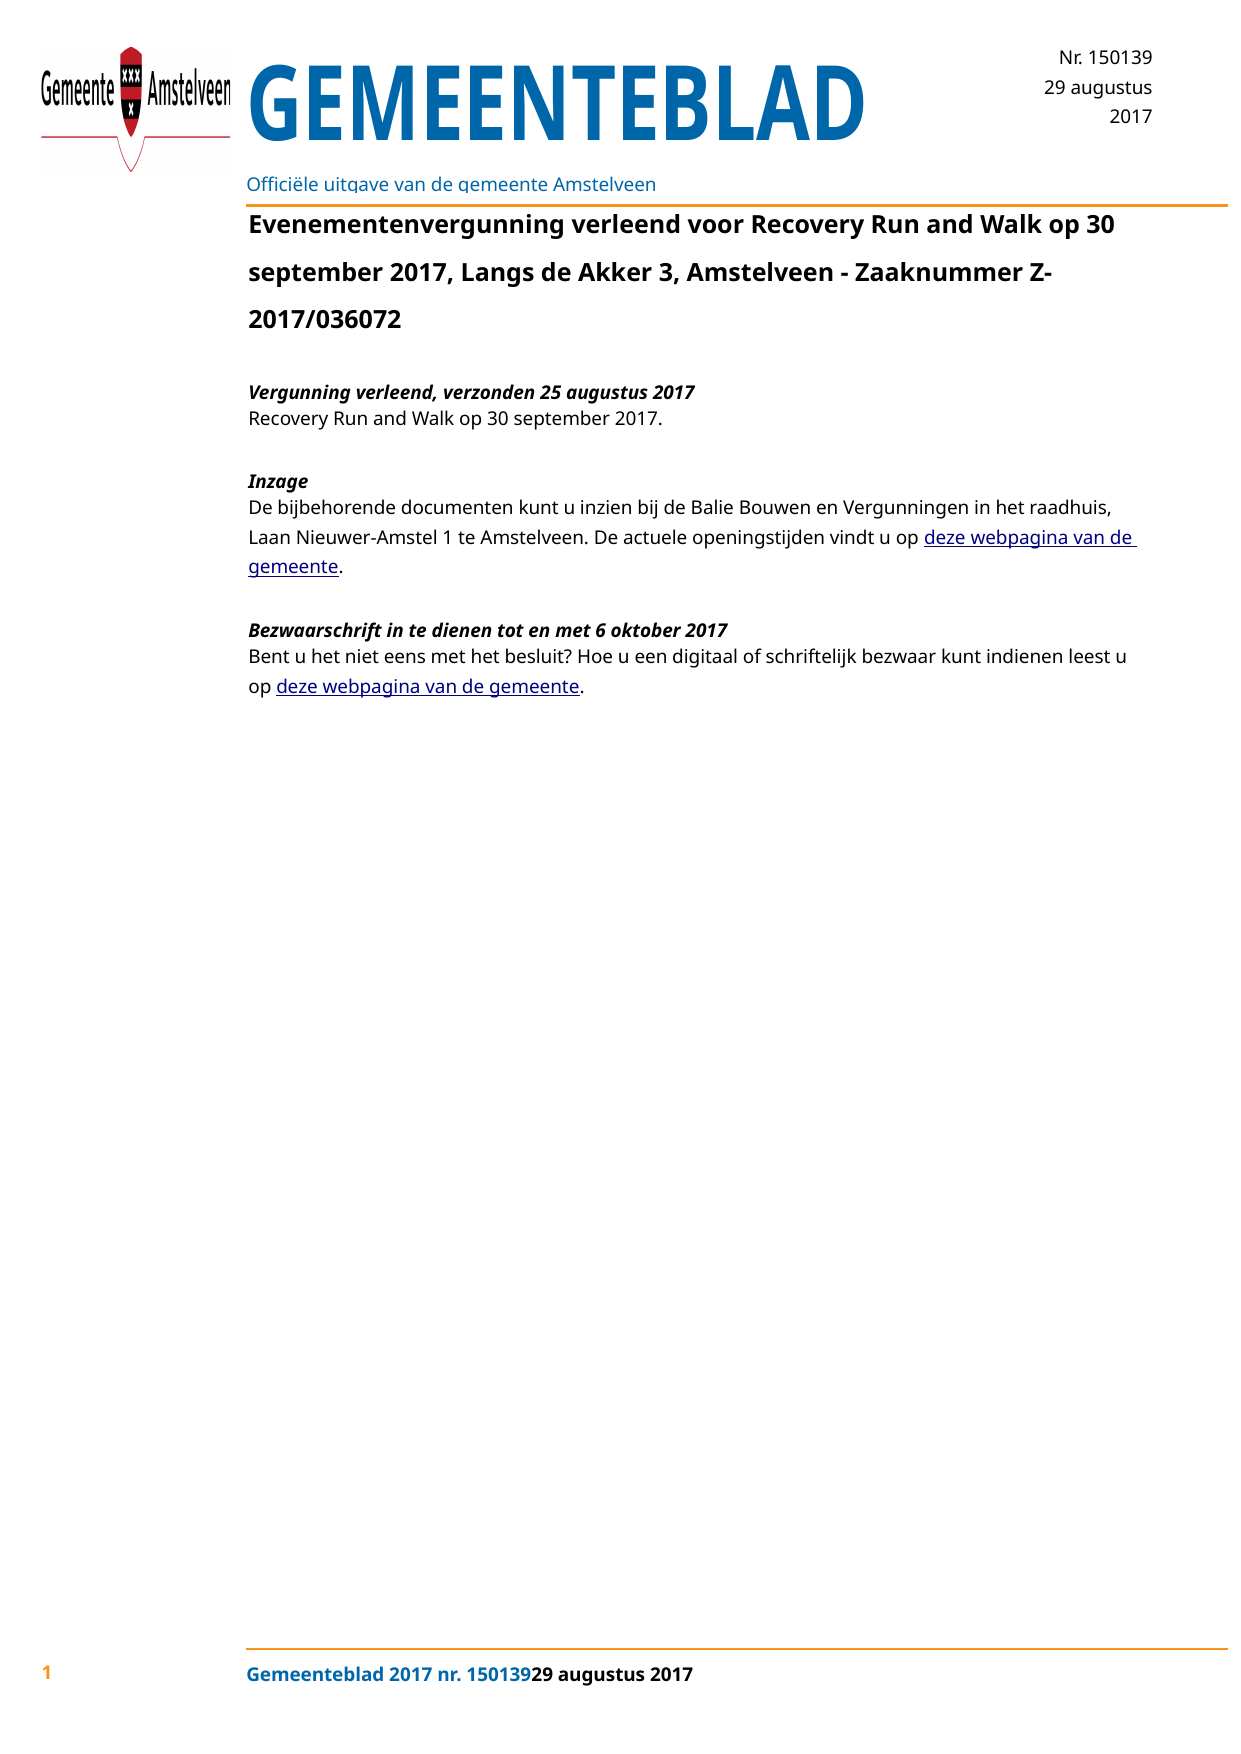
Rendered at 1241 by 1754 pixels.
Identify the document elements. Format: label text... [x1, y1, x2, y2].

text Vergunning verleend, verzonden 25 augustus 2017 [248, 379, 1152, 405]
text De bijbehorende documenten kunt u inzien bij de Balie Bouwen en Vergunningen in het raadhuis, Laan Nieuwer-Amstel 1 te Amstelveen. De actuele openingstijden vindt u op deze webpagina van de gemeente. [248, 494, 1152, 579]
text Bent u het niet eens met het besluit? Hoe u een digitaal of schriftelijk bezwaar kunt indienen leest u op deze webpagina van de gemeente. [248, 643, 1152, 699]
text Evenementenvergunning verleend voor Recovery Run and Walk op 30 september 2017, Langs de Akker 3, Amstelveen - Zaaknummer Z-2017/036072 [248, 207, 1152, 336]
text Bezwaarschrift in te dienen tot en met 6 oktober 2017 [248, 618, 1152, 643]
text Recovery Run and Walk op 30 september 2017. [248, 405, 1152, 431]
text Inzage [248, 469, 1152, 494]
picture [41, 47, 231, 172]
